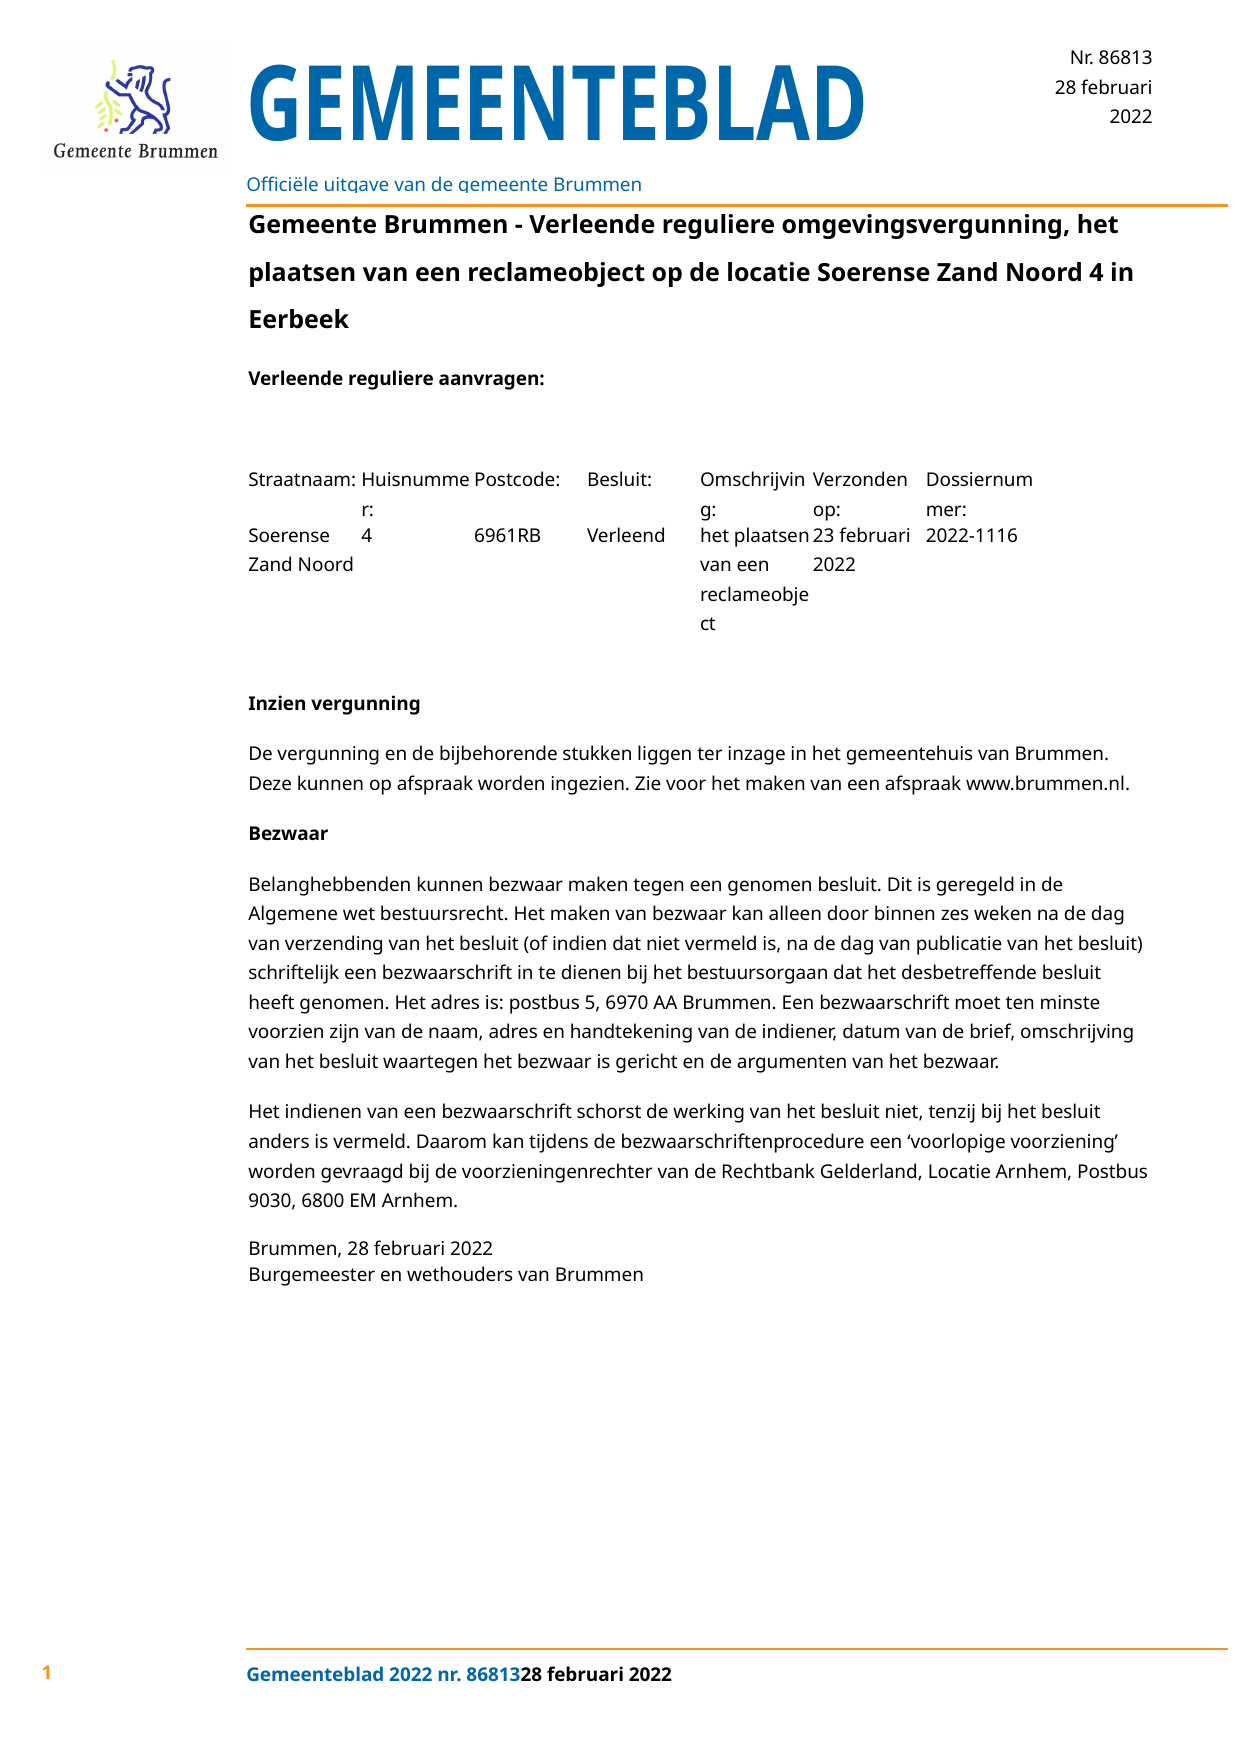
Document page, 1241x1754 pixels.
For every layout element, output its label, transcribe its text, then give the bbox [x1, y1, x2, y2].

table_cell 6961RB [474, 522, 587, 636]
table_cell [1039, 522, 1152, 636]
table_header [1039, 466, 1152, 522]
table_header Besluit: [587, 466, 700, 522]
text Belanghebbenden kunnen bezwaar maken tegen een genomen besluit. Dit is geregeld in de Algemene wet bestuursrecht. Het maken van bezwaar kan alleen door binnen zes weken na de dag van verzending van het besluit (of indien dat niet vermeld is, na de dag van publicatie van het besluit) schriftelijk een bezwaarschrift in te dienen bij het bestuursorgaan dat het desbetreffende besluit heeft genomen. Het adres is: postbus 5, 6970 AA Brummen. Een bezwaarschrift moet ten minste voorzien zijn van de naam, adres en handtekening van de indiener, datum van de brief, omschrijving van het besluit waartegen het bezwaar is gericht en de argumenten van het bezwaar. [248, 871, 1152, 1074]
text Brummen, 28 februari 2022 [248, 1235, 1152, 1261]
table_cell 4 [361, 522, 474, 636]
text Het indienen van een bezwaarschrift schorst de werking van het besluit niet, tenzij bij het besluit anders is vermeld. Daarom kan tijdens de bezwaarschriftenprocedure een ‘voorlopige voorziening’ worden gevraagd bij de voorzieningenrechter van de Rechtbank Gelderland, Locatie Arnhem, Postbus 9030, 6800 EM Arnhem. [248, 1099, 1152, 1213]
table_cell het plaatsen van een reclameobject [700, 522, 813, 636]
text Burgemeester en wethouders van Brummen [248, 1261, 1152, 1287]
picture [41, 47, 231, 172]
table_cell Verleend [587, 522, 700, 636]
table_header Postcode: [474, 466, 587, 522]
table_header Omschrijving: [700, 466, 813, 522]
text De vergunning en de bijbehorende stukken liggen ter inzage in het gemeentehuis van Brummen. Deze kunnen op afspraak worden ingezien. Zie voor het maken van een afspraak www.brummen.nl. [248, 740, 1152, 796]
table_cell 2022-1116 [926, 522, 1038, 636]
table_cell Soerense Zand Noord [248, 522, 361, 636]
table_cell 23 februari 2022 [813, 522, 926, 636]
table_header Huisnummer: [361, 466, 474, 522]
table_header Verzonden op: [813, 466, 926, 522]
text Inzien vergunning [248, 690, 1152, 716]
text Bezwaar [248, 820, 1152, 846]
text Verleende reguliere aanvragen: [248, 366, 1152, 391]
table_header Dossiernummer: [926, 466, 1038, 522]
table_header Straatnaam: [248, 466, 361, 522]
text Gemeente Brummen - Verleende reguliere omgevingsvergunning, het plaatsen van een reclameobject op de locatie Soerense Zand Noord 4 in Eerbeek [248, 207, 1152, 336]
